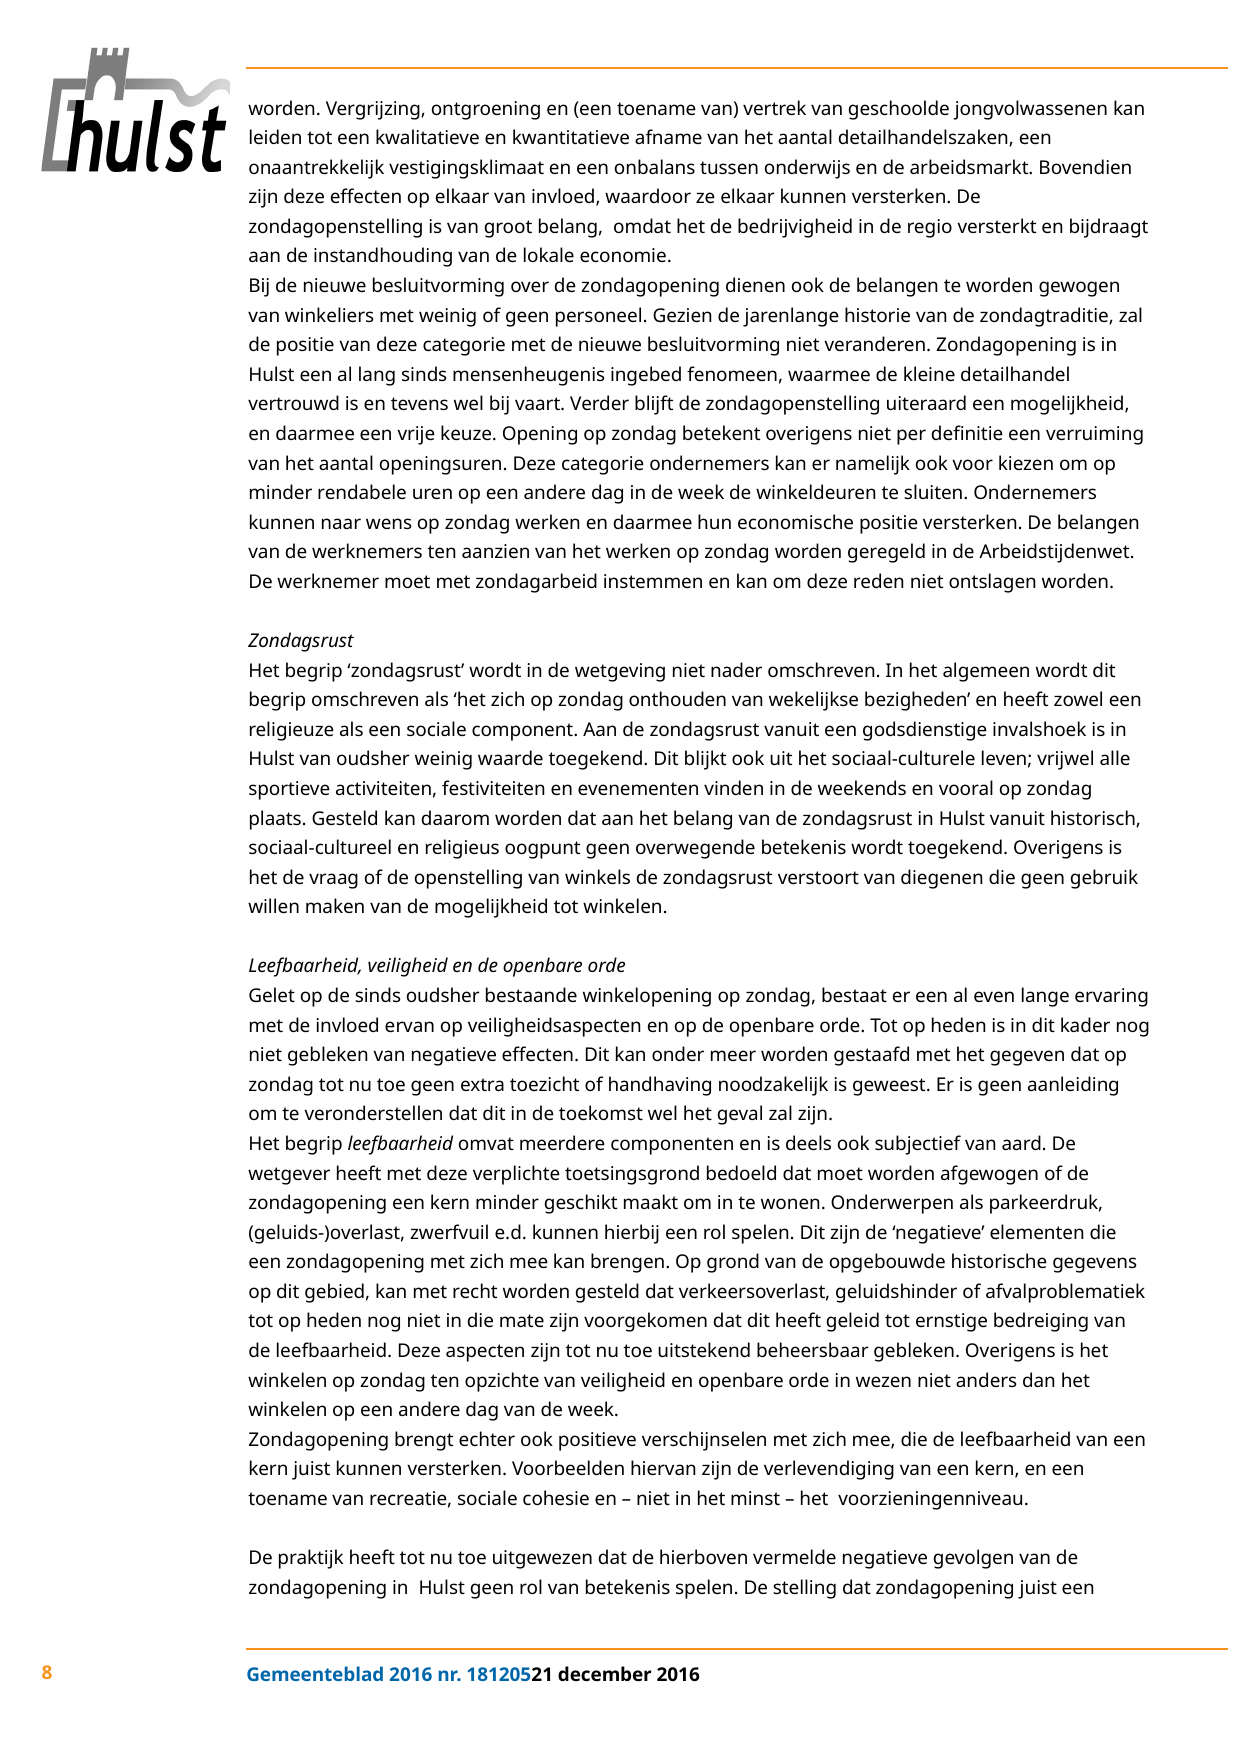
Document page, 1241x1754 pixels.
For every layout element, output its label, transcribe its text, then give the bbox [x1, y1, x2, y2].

text worden. Vergrijzing, ontgroening en (een toename van) vertrek van geschoolde jongvolwassenen kan leiden tot een kwalitatieve en kwantitatieve afname van het aantal detailhandelszaken, een onaantrekkelijk vestigingsklimaat en een onbalans tussen onderwijs en de arbeidsmarkt. Bovendien zijn deze effecten op elkaar van invloed, waardoor ze elkaar kunnen versterken. De zondagopenstelling is van groot belang, omdat het de bedrijvigheid in de regio versterkt en bijdraagt aan de instandhouding van de lokale economie. [248, 95, 1152, 268]
text Bij de nieuwe besluitvorming over de zondagopening dienen ook de belangen te worden gewogen van winkeliers met weinig of geen personeel. Gezien de jarenlange historie van de zondagtraditie, zal de positie van deze categorie met de nieuwe besluitvorming niet veranderen. Zondagopening is in Hulst een al lang sinds mensenheugenis ingebed fenomeen, waarmee de kleine detailhandel vertrouwd is en tevens wel bij vaart. Verder blijft de zondagopenstelling uiteraard een mogelijkheid, en daarmee een vrije keuze. Opening op zondag betekent overigens niet per definitie een verruiming van het aantal openingsuren. Deze categorie ondernemers kan er namelijk ook voor kiezen om op minder rendabele uren op een andere dag in de week de winkeldeuren te sluiten. Ondernemers kunnen naar wens op zondag werken en daarmee hun economische positie versterken. De belangen van de werknemers ten aanzien van het werken op zondag worden geregeld in de Arbeidstijdenwet. De werknemer moet met zondagarbeid instemmen en kan om deze reden niet ontslagen worden. [248, 272, 1152, 594]
text Zondagopening brengt echter ook positieve verschijnselen met zich mee, die de leefbaarheid van een kern juist kunnen versterken. Voorbeelden hiervan zijn de verlevendiging van een kern, en een toename van recreatie, sociale cohesie en – niet in het minst – het voorzieningenniveau. [248, 1426, 1152, 1511]
picture [41, 47, 231, 172]
text De praktijk heeft tot nu toe uitgewezen dat de hierboven vermelde negatieve gevolgen van de zondagopening in Hulst geen rol van betekenis spelen. De stelling dat zondagopening juist een [248, 1544, 1152, 1600]
text Zondagsrust [248, 627, 1152, 653]
text Gelet op de sinds oudsher bestaande winkelopening op zondag, bestaat er een al even lange ervaring met de invloed ervan op veiligheidsaspecten en op de openbare orde. Tot op heden is in dit kader nog niet gebleken van negatieve effecten. Dit kan onder meer worden gestaafd met het gegeven dat op zondag tot nu toe geen extra toezicht of handhaving noodzakelijk is geweest. Er is geen aanleiding om te veronderstellen dat dit in de toekomst wel het geval zal zijn. [248, 982, 1152, 1126]
text Het begrip ‘zondagsrust’ wordt in de wetgeving niet nader omschreven. In het algemeen wordt dit begrip omschreven als ‘het zich op zondag onthouden van wekelijkse bezigheden’ en heeft zowel een religieuze als een sociale component. Aan de zondagsrust vanuit een godsdienstige invalshoek is in Hulst van oudsher weinig waarde toegekend. Dit blijkt ook uit het sociaal-culturele leven; vrijwel alle sportieve activiteiten, festiviteiten en evenementen vinden in de weekends en vooral op zondag plaats. Gesteld kan daarom worden dat aan het belang van de zondagsrust in Hulst vanuit historisch, sociaal-cultureel en religieus oogpunt geen overwegende betekenis wordt toegekend. Overigens is het de vraag of de openstelling van winkels de zondagsrust verstoort van diegenen die geen gebruik willen maken van de mogelijkheid tot winkelen. [248, 657, 1152, 919]
text Leefbaarheid, veiligheid en de openbare orde [248, 953, 1152, 978]
text Het begrip leefbaarheid omvat meerdere componenten en is deels ook subjectief van aard. De wetgever heeft met deze verplichte toetsingsgrond bedoeld dat moet worden afgewogen of de zondagopening een kern minder geschikt maakt om in te wonen. Onderwerpen als parkeerdruk, (geluids-)overlast, zwerfvuil e.d. kunnen hierbij een rol spelen. Dit zijn de ‘negatieve’ elementen die een zondagopening met zich mee kan brengen. Op grond van de opgebouwde historische gegevens op dit gebied, kan met recht worden gesteld dat verkeersoverlast, geluidshinder of afvalproblematiek tot op heden nog niet in die mate zijn voorgekomen dat dit heeft geleid tot ernstige bedreiging van de leefbaarheid. Deze aspecten zijn tot nu toe uitstekend beheersbaar gebleken. Overigens is het winkelen op zondag ten opzichte van veiligheid en openbare orde in wezen niet anders dan het winkelen op een andere dag van de week. [248, 1130, 1152, 1422]
